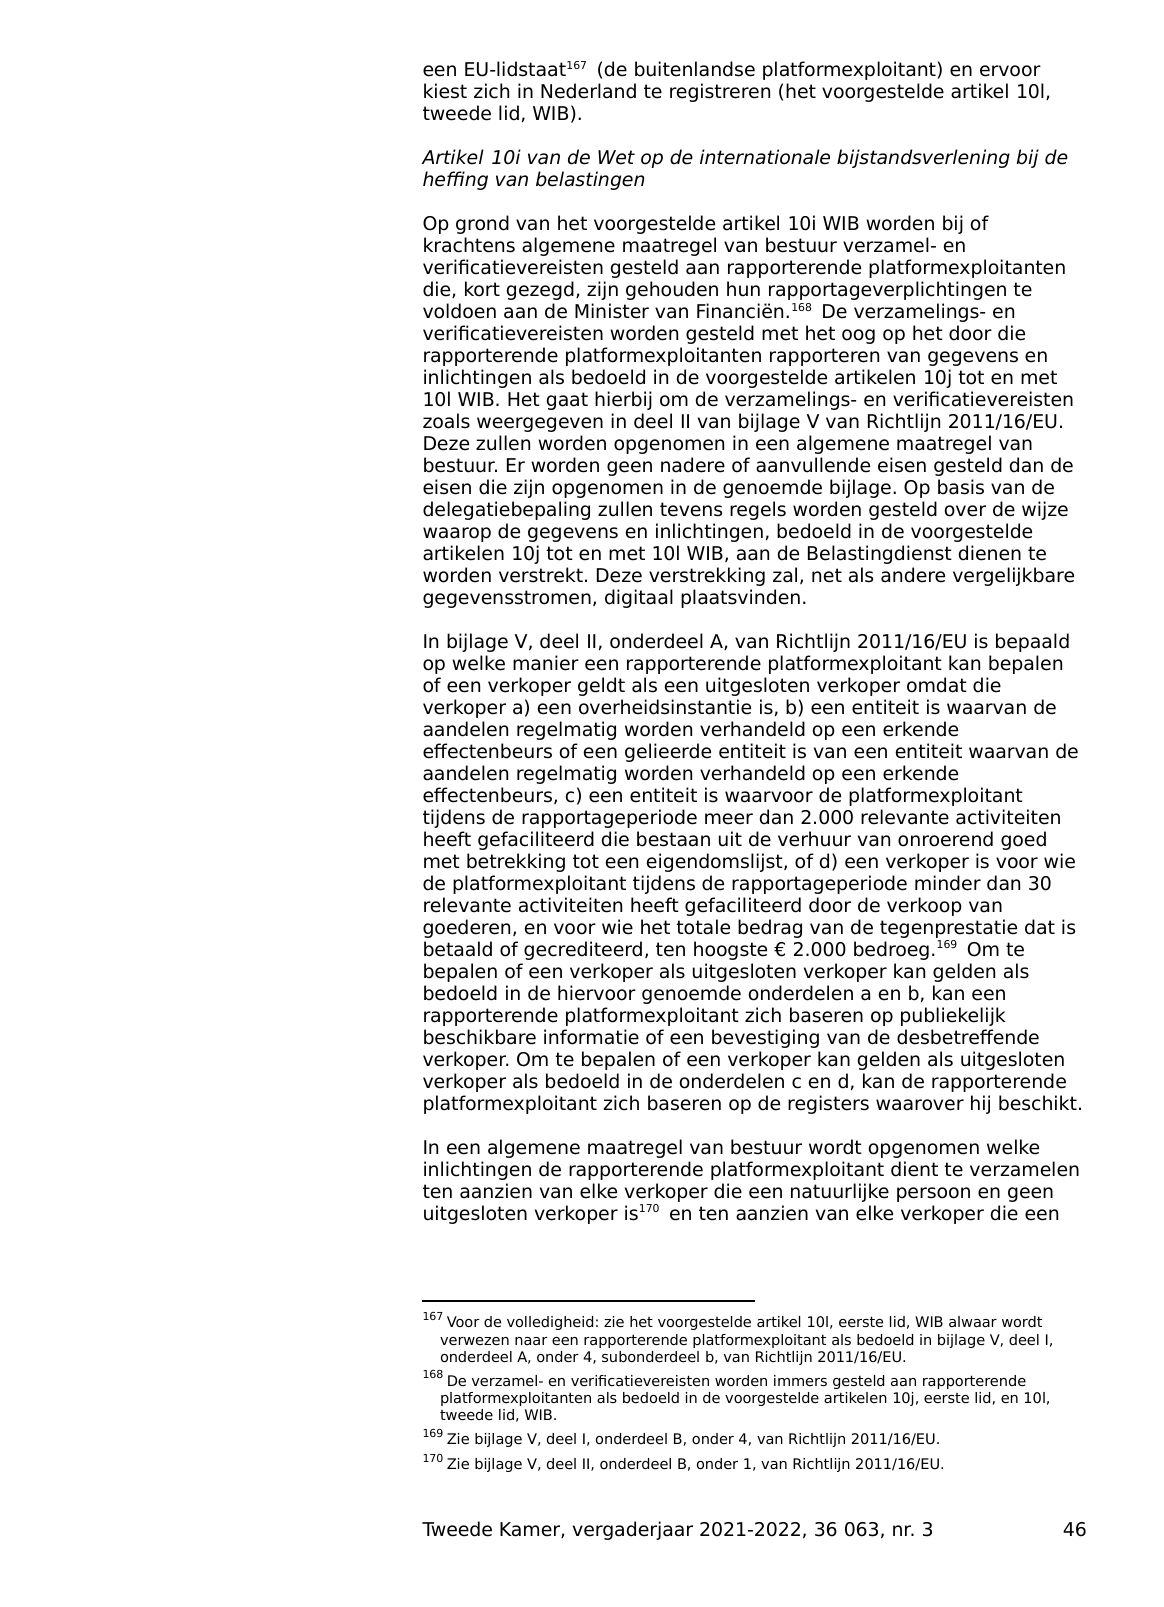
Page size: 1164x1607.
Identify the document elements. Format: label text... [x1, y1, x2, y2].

subtitle Artikel 10i van de Wet op de internationale bijstandsverlening bij de heffing van belastingen [422, 147, 1087, 191]
text Zie bijlage V, deel I, onderdeel B, onder 4, van Richtlijn 2011/16/EU. [422, 1427, 1087, 1449]
text Op grond van het voorgestelde artikel 10i WIB worden bij of krachtens algemene maatregel van bestuur verzamel- en verificatievereisten gesteld aan rapporterende platformexploitanten die, kort gezegd, zijn gehouden hun rapportageverplichtingen te voldoen aan de Minister van Financiën. De verzamelings- en verificatievereisten worden gesteld met het oog op het door die rapporterende platformexploitanten rapporteren van gegevens en inlichtingen als bedoeld in de voorgestelde artikelen 10j tot en met 10l WIB. Het gaat hierbij om de verzamelings- en verificatievereisten zoals weergegeven in deel II van bijlage V van Richtlijn 2011/16/EU. Deze zullen worden opgenomen in een algemene maatregel van bestuur. Er worden geen nadere of aanvullende eisen gesteld dan de eisen die zijn opgenomen in de genoemde bijlage. Op basis van de delegatiebepaling zullen tevens regels worden gesteld over de wijze waarop de gegevens en inlichtingen, bedoeld in de voorgestelde artikelen 10j tot en met 10l WIB, aan de Belastingdienst dienen te worden verstrekt. Deze verstrekking zal, net als andere vergelijkbare gegevensstromen, digitaal plaatsvinden. [422, 213, 1087, 609]
text een EU-lidstaat (de buitenlandse platformexploitant) en ervoor kiest zich in Nederland te registreren (het voorgestelde artikel 10l, tweede lid, WIB). [422, 59, 1087, 125]
text Zie bijlage V, deel II, onderdeel B, onder 1, van Richtlijn 2011/16/EU. [422, 1452, 1087, 1474]
text Voor de volledigheid: zie het voorgestelde artikel 10l, eerste lid, WIB alwaar wordt verwezen naar een rapporterende platformexploitant als bedoeld in bijlage V, deel I, onderdeel A, onder 4, subonderdeel b, van Richtlijn 2011/16/EU. [422, 1310, 1087, 1366]
text In een algemene maatregel van bestuur wordt opgenomen welke inlichtingen de rapporterende platformexploitant dient te verzamelen ten aanzien van elke verkoper die een natuurlijke persoon en geen uitgesloten verkoper is en ten aanzien van elke verkoper die een [422, 1137, 1087, 1225]
text In bijlage V, deel II, onderdeel A, van Richtlijn 2011/16/EU is bepaald op welke manier een rapporterende platformexploitant kan bepalen of een verkoper geldt als een uitgesloten verkoper omdat die verkoper a) een overheidsinstantie is, b) een entiteit is waarvan de aandelen regelmatig worden verhandeld op een erkende effectenbeurs of een gelieerde entiteit is van een entiteit waarvan de aandelen regelmatig worden verhandeld op een erkende effectenbeurs, c) een entiteit is waarvoor de platformexploitant tijdens de rapportageperiode meer dan 2.000 relevante activiteiten heeft gefaciliteerd die bestaan uit de verhuur van onroerend goed met betrekking tot een eigendomslijst, of d) een verkoper is voor wie de platformexploitant tijdens de rapportageperiode minder dan 30 relevante activiteiten heeft gefaciliteerd door de verkoop van goederen, en voor wie het totale bedrag van de tegenprestatie dat is betaald of gecrediteerd, ten hoogste € 2.000 bedroeg. Om te bepalen of een verkoper als uitgesloten verkoper kan gelden als bedoeld in de hiervoor genoemde onderdelen a en b, kan een rapporterende platformexploitant zich baseren op publiekelijk beschikbare informatie of een bevestiging van de desbetreffende verkoper. Om te bepalen of een verkoper kan gelden als uitgesloten verkoper als bedoeld in de onderdelen c en d, kan de rapporterende platformexploitant zich baseren op de registers waarover hij beschikt. [422, 631, 1087, 1115]
text De verzamel- en verificatievereisten worden immers gesteld aan rapporterende platformexploitanten als bedoeld in de voorgestelde artikelen 10j, eerste lid, en 10l, tweede lid, WIB. [422, 1368, 1087, 1424]
